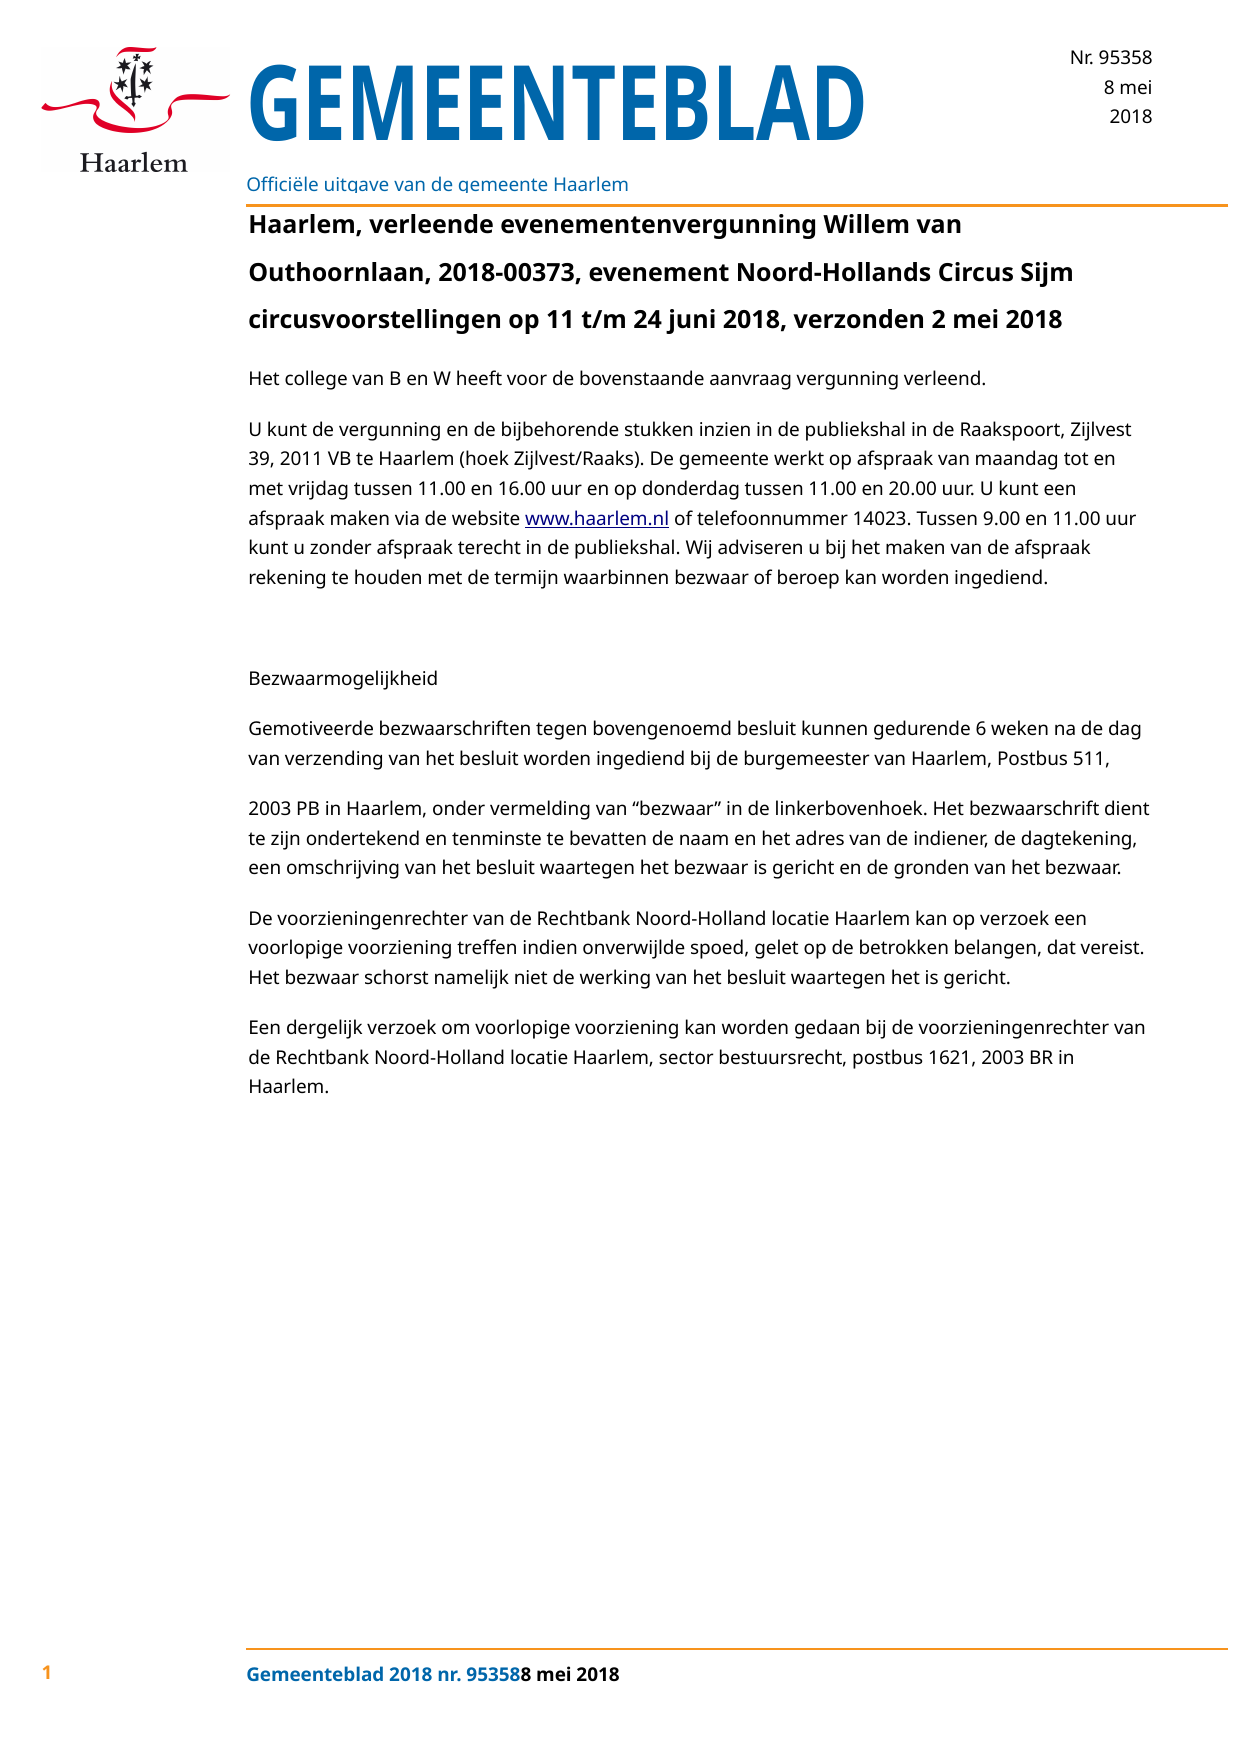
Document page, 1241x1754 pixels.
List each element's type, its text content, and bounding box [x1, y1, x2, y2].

text Het college van B en W heeft voor de bovenstaande aanvraag vergunning verleend. [248, 366, 1152, 391]
text Een dergelijk verzoek om voorlopige voorziening kan worden gedaan bij de voorzieningenrechter van de Rechtbank Noord-Holland locatie Haarlem, sector bestuursrecht, postbus 1621, 2003 BR in Haarlem. [248, 1014, 1152, 1099]
text Bezwaarmogelijkheid [248, 665, 1152, 690]
text Haarlem, verleende evenementenvergunning Willem van Outhoornlaan, 2018-00373, evenement Noord-Hollands Circus Sijm circusvoorstellingen op 11 t/m 24 juni 2018, verzonden 2 mei 2018 [248, 207, 1152, 336]
text U kunt de vergunning en de bijbehorende stukken inzien in de publiekshal in de Raakspoort, Zijlvest 39, 2011 VB te Haarlem (hoek Zijlvest/Raaks). De gemeente werkt op afspraak van maandag tot en met vrijdag tussen 11.00 en 16.00 uur en op donderdag tussen 11.00 en 20.00 uur. U kunt een afspraak maken via de website www.haarlem.nl of telefoonnummer 14023. Tussen 9.00 en 11.00 uur kunt u zonder afspraak terecht in de publiekshal. Wij adviseren u bij het maken van de afspraak rekening te houden met de termijn waarbinnen bezwaar of beroep kan worden ingediend. [248, 416, 1152, 589]
text De voorzieningenrechter van de Rechtbank Noord-Holland locatie Haarlem kan op verzoek een voorlopige voorziening treffen indien onverwijlde spoed, gelet op de betrokken belangen, dat vereist. Het bezwaar schorst namelijk niet de werking van het besluit waartegen het is gericht. [248, 905, 1152, 989]
text 2003 PB in Haarlem, onder vermelding van “bezwaar” in de linkerbovenhoek. Het bezwaarschrift dient te zijn ondertekend en tenminste te bevatten de naam en het adres van de indiener, de dagtekening, een omschrijving van het besluit waartegen het bezwaar is gericht en de gronden van het bezwaar. [248, 795, 1152, 880]
picture [41, 47, 231, 172]
text Gemotiveerde bezwaarschriften tegen bovengenoemd besluit kunnen gedurende 6 weken na de dag van verzending van het besluit worden ingediend bij de burgemeester van Haarlem, Postbus 511, [248, 715, 1152, 770]
